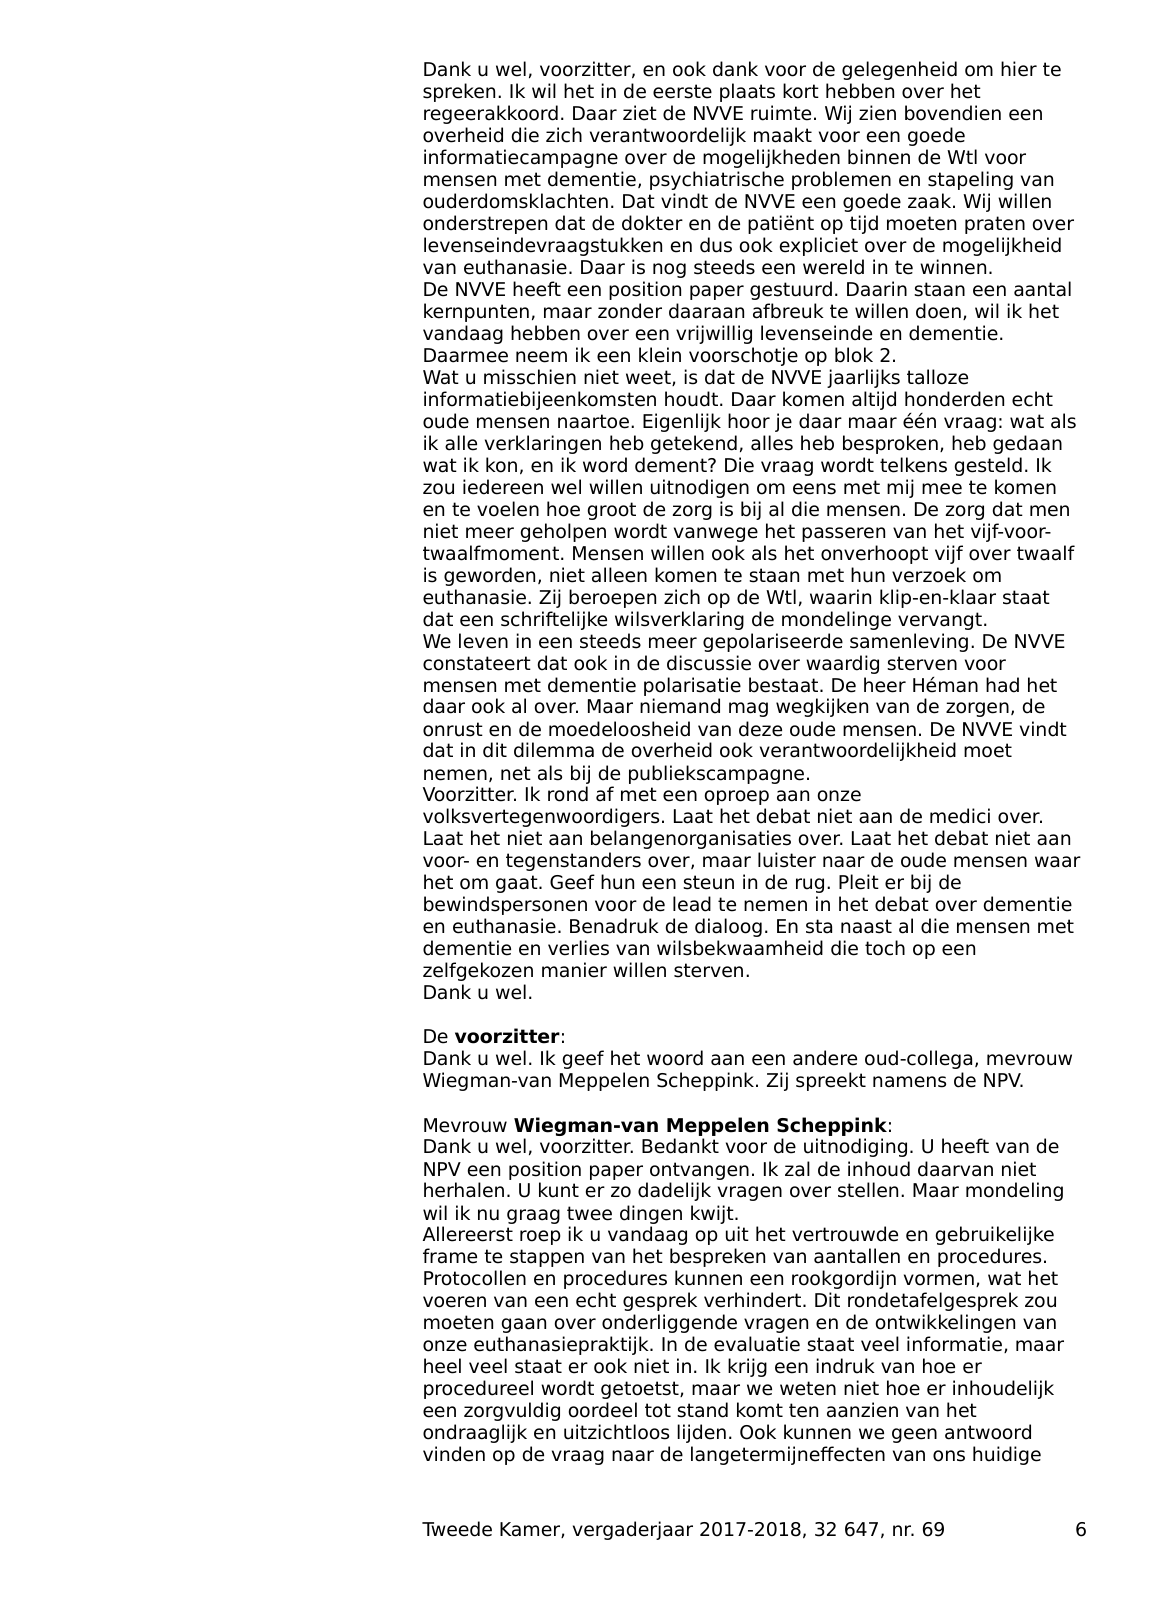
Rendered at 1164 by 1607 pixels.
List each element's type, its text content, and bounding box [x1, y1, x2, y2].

text Dank u wel. [422, 982, 1087, 1004]
text Mevrouw Wiegman-van Meppelen Scheppink: [422, 1114, 1087, 1136]
text Voorzitter. Ik rond af met een oproep aan onze volksvertegenwoordigers. Laat het debat niet aan de medici over. Laat het niet aan belangenorganisaties over. Laat het debat niet aan voor- en tegenstanders over, maar luister naar de oude mensen waar het om gaat. Geef hun een steun in de rug. Pleit er bij de bewindspersonen voor de lead te nemen in het debat over dementie en euthanasie. Benadruk de dialoog. En sta naast al die mensen met dementie en verlies van wilsbekwaamheid die toch op een zelfgekozen manier willen sterven. [422, 784, 1087, 982]
text De NVVE heeft een position paper gestuurd. Daarin staan een aantal kernpunten, maar zonder daaraan afbreuk te willen doen, wil ik het vandaag hebben over een vrijwillig levenseinde en dementie. Daarmee neem ik een klein voorschotje op blok 2. [422, 279, 1087, 367]
text Dank u wel, voorzitter. Bedankt voor de uitnodiging. U heeft van de NPV een position paper ontvangen. Ik zal de inhoud daarvan niet herhalen. U kunt er zo dadelijk vragen over stellen. Maar mondeling wil ik nu graag twee dingen kwijt. [422, 1136, 1087, 1224]
text Wat u misschien niet weet, is dat de NVVE jaarlijks talloze informatiebijeenkomsten houdt. Daar komen altijd honderden echt oude mensen naartoe. Eigenlijk hoor je daar maar één vraag: wat als ik alle verklaringen heb getekend, alles heb besproken, heb gedaan wat ik kon, en ik word dement? Die vraag wordt telkens gesteld. Ik zou iedereen wel willen uitnodigen om eens met mij mee te komen en te voelen hoe groot de zorg is bij al die mensen. De zorg dat men niet meer geholpen wordt vanwege het passeren van het vijf-voor-twaalfmoment. Mensen willen ook als het onverhoopt vijf over twaalf is geworden, niet alleen komen te staan met hun verzoek om euthanasie. Zij beroepen zich op de Wtl, waarin klip-en-klaar staat dat een schriftelijke wilsverklaring de mondelinge vervangt. [422, 367, 1087, 631]
text Allereerst roep ik u vandaag op uit het vertrouwde en gebruikelijke frame te stappen van het bespreken van aantallen en procedures. Protocollen en procedures kunnen een rookgordijn vormen, wat het voeren van een echt gesprek verhindert. Dit rondetafelgesprek zou moeten gaan over onderliggende vragen en de ontwikkelingen van onze euthanasiepraktijk. In de evaluatie staat veel informatie, maar heel veel staat er ook niet in. Ik krijg een indruk van hoe er procedureel wordt getoetst, maar we weten niet hoe er inhoudelijk een zorgvuldig oordeel tot stand komt ten aanzien van het ondraaglijk en uitzichtloos lijden. Ook kunnen we geen antwoord vinden op de vraag naar de langetermijneffecten van ons huidige [422, 1224, 1087, 1466]
text Dank u wel. Ik geef het woord aan een andere oud-collega, mevrouw Wiegman-van Meppelen Scheppink. Zij spreekt namens de NPV. [422, 1048, 1087, 1092]
text De voorzitter: [422, 1026, 1087, 1048]
text Dank u wel, voorzitter, en ook dank voor de gelegenheid om hier te spreken. Ik wil het in de eerste plaats kort hebben over het regeerakkoord. Daar ziet de NVVE ruimte. Wij zien bovendien een overheid die zich verantwoordelijk maakt voor een goede informatiecampagne over de mogelijkheden binnen de Wtl voor mensen met dementie, psychiatrische problemen en stapeling van ouderdomsklachten. Dat vindt de NVVE een goede zaak. Wij willen onderstrepen dat de dokter en de patiënt op tijd moeten praten over levenseindevraagstukken en dus ook expliciet over de mogelijkheid van euthanasie. Daar is nog steeds een wereld in te winnen. [422, 59, 1087, 279]
text We leven in een steeds meer gepolariseerde samenleving. De NVVE constateert dat ook in de discussie over waardig sterven voor mensen met dementie polarisatie bestaat. De heer Héman had het daar ook al over. Maar niemand mag wegkijken van de zorgen, de onrust en de moedeloosheid van deze oude mensen. De NVVE vindt dat in dit dilemma de overheid ook verantwoordelijkheid moet nemen, net als bij de publiekscampagne. [422, 631, 1087, 784]
